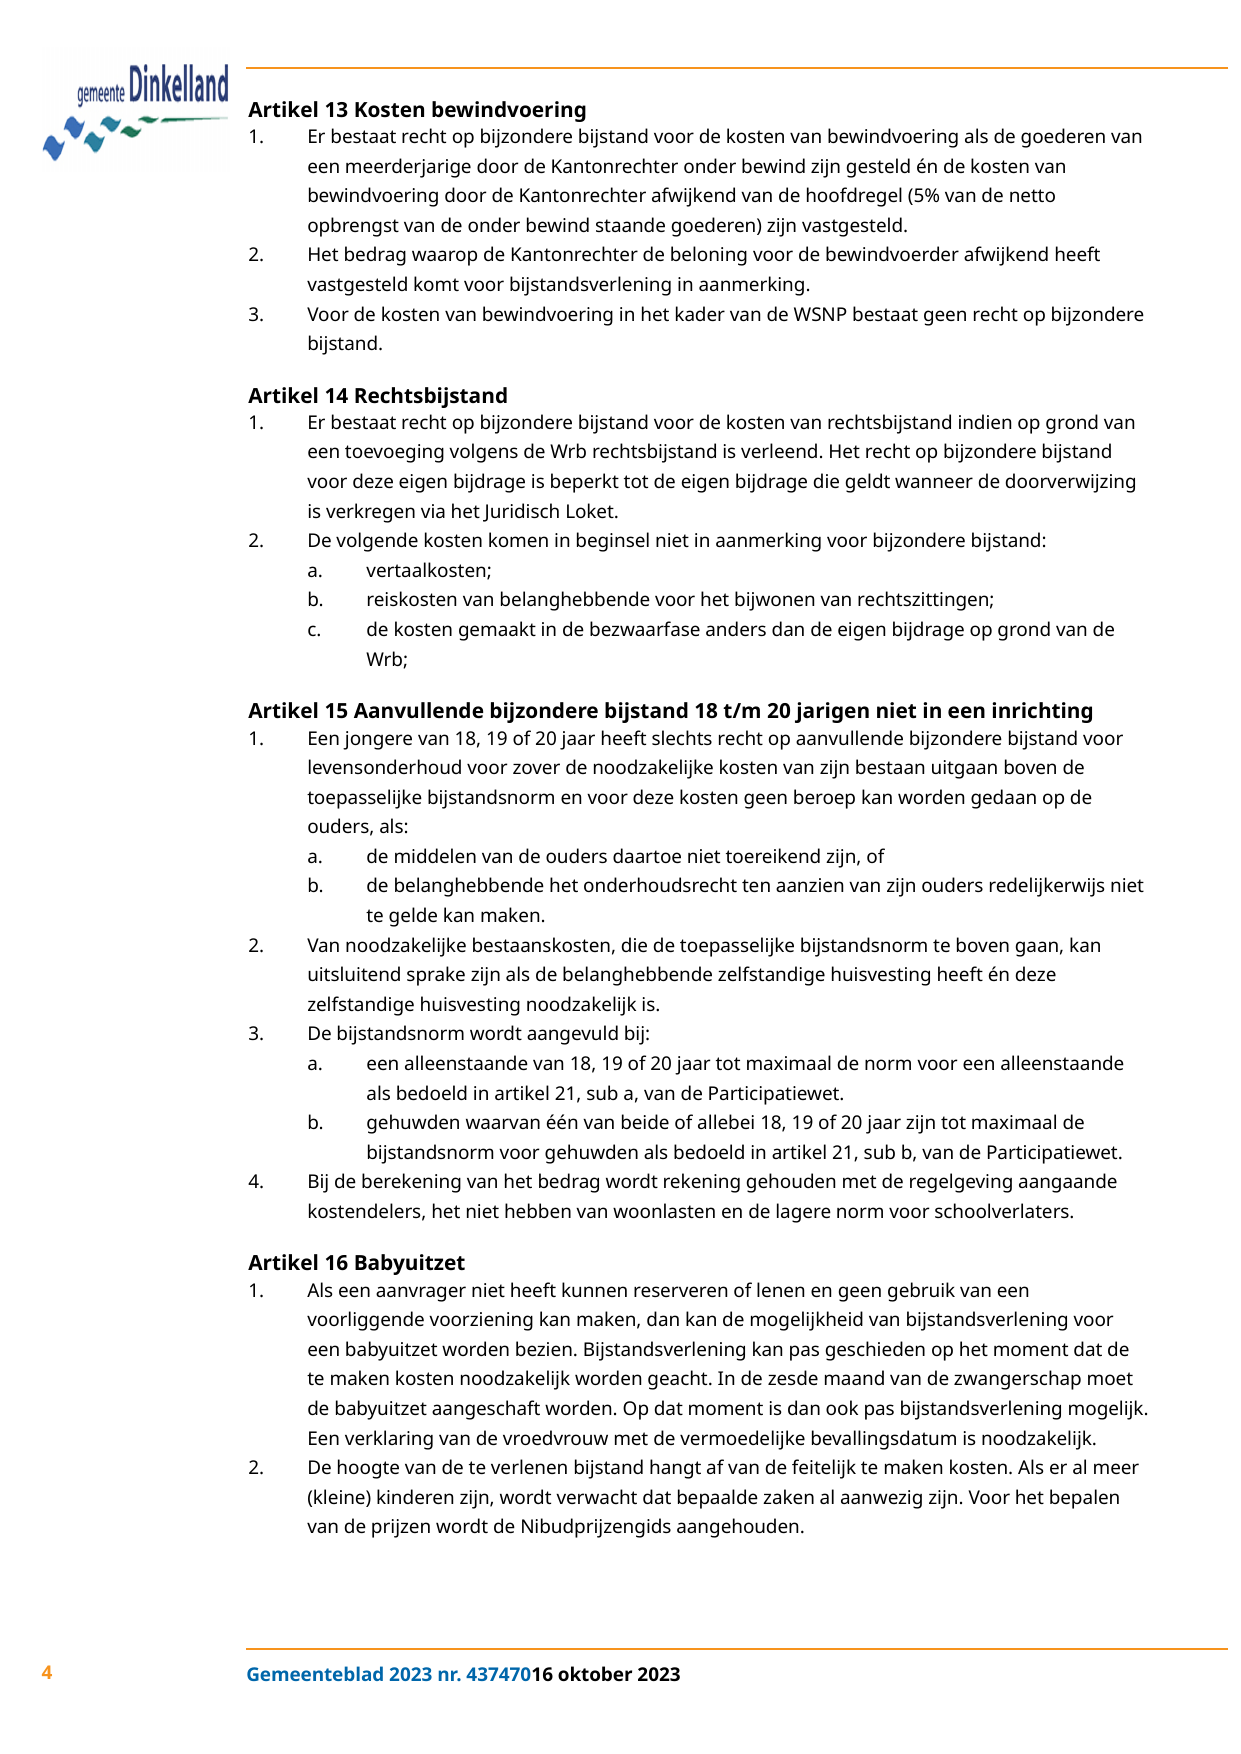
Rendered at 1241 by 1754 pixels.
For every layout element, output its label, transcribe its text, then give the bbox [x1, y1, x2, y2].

list de belanghebbende het onderhoudsrecht ten aanzien van zijn ouders redelijkerwijs niet te gelde kan maken. [307, 873, 1152, 928]
list Als een aanvrager niet heeft kunnen reserveren of lenen en geen gebruik van een voorliggende voorziening kan maken, dan kan de mogelijkheid van bijstandsverlening voor een babyuitzet worden bezien. Bijstandsverlening kan pas geschieden op het moment dat de te maken kosten noodzakelijk worden geacht. In de zesde maand van de zwangerschap moet de babyuitzet aangeschaft worden. Op dat moment is dan ook pas bijstandsverlening mogelijk. Een verklaring van de vroedvrouw met de vermoedelijke bevallingsdatum is noodzakelijk. [248, 1277, 1152, 1451]
list gehuwden waarvan één van beide of allebei 18, 19 of 20 jaar zijn tot maximaal de bijstandsnorm voor gehuwden als bedoeld in artikel 21, sub b, van de Participatiewet. [307, 1109, 1152, 1164]
list Er bestaat recht op bijzondere bijstand voor de kosten van bewindvoering als de goederen van een meerderjarige door de Kantonrechter onder bewind zijn gesteld én de kosten van bewindvoering door de Kantonrechter afwijkend van de hoofdregel (5% van de netto opbrengst van de onder bewind staande goederen) zijn vastgesteld. [248, 123, 1152, 238]
list de kosten gemaakt in de bezwaarfase anders dan de eigen bijdrage op grond van de Wrb; [307, 616, 1152, 672]
text Artikel 13 Kosten bewindvoering [248, 95, 1152, 123]
list Van noodzakelijke bestaanskosten, die de toepasselijke bijstandsnorm te boven gaan, kan uitsluitend sprake zijn als de belanghebbende zelfstandige huisvesting heeft én deze zelfstandige huisvesting noodzakelijk is. [248, 932, 1152, 1017]
list reiskosten van belanghebbende voor het bijwonen van rechtszittingen; [307, 587, 1152, 612]
list De bijstandsnorm wordt aangevuld bij: [248, 1021, 1152, 1046]
text Artikel 14 Rechtsbijstand [248, 381, 1152, 409]
list Er bestaat recht op bijzondere bijstand voor de kosten van rechtsbijstand indien op grond van een toevoeging volgens de Wrb rechtsbijstand is verleend. Het recht op bijzondere bijstand voor deze eigen bijdrage is beperkt tot de eigen bijdrage die geldt wanneer de doorverwijzing is verkregen via het Juridisch Loket. [248, 409, 1152, 524]
list de middelen van de ouders daartoe niet toereikend zijn, of [307, 843, 1152, 869]
list Een jongere van 18, 19 of 20 jaar heeft slechts recht op aanvullende bijzondere bijstand voor levensonderhoud voor zover de noodzakelijke kosten van zijn bestaan uitgaan boven de toepasselijke bijstandsnorm en voor deze kosten geen beroep kan worden gedaan op de ouders, als: [248, 725, 1152, 839]
list Bij de berekening van het bedrag wordt rekening gehouden met de regelgeving aangaande kostendelers, het niet hebben van woonlasten en de lagere norm voor schoolverlaters. [248, 1168, 1152, 1224]
text Artikel 16 Babyuitzet [248, 1248, 1152, 1277]
picture [41, 47, 231, 172]
list Het bedrag waarop de Kantonrechter de beloning voor de bewindvoerder afwijkend heeft vastgesteld komt voor bijstandsverlening in aanmerking. [248, 242, 1152, 297]
list De hoogte van de te verlenen bijstand hangt af van de feitelijk te maken kosten. Als er al meer (kleine) kinderen zijn, wordt verwacht dat bepaalde zaken al aanwezig zijn. Voor het bepalen van de prijzen wordt de Nibudprijzengids aangehouden. [248, 1454, 1152, 1539]
list een alleenstaande van 18, 19 of 20 jaar tot maximaal de norm voor een alleenstaande als bedoeld in artikel 21, sub a, van de Participatiewet. [307, 1050, 1152, 1105]
list vertaalkosten; [307, 557, 1152, 583]
list De volgende kosten komen in beginsel niet in aanmerking voor bijzondere bijstand: [248, 527, 1152, 553]
list Voor de kosten van bewindvoering in het kader van de WSNP bestaat geen recht op bijzondere bijstand. [248, 301, 1152, 356]
text Artikel 15 Aanvullende bijzondere bijstand 18 t/m 20 jarigen niet in een inrichting [248, 696, 1152, 725]
